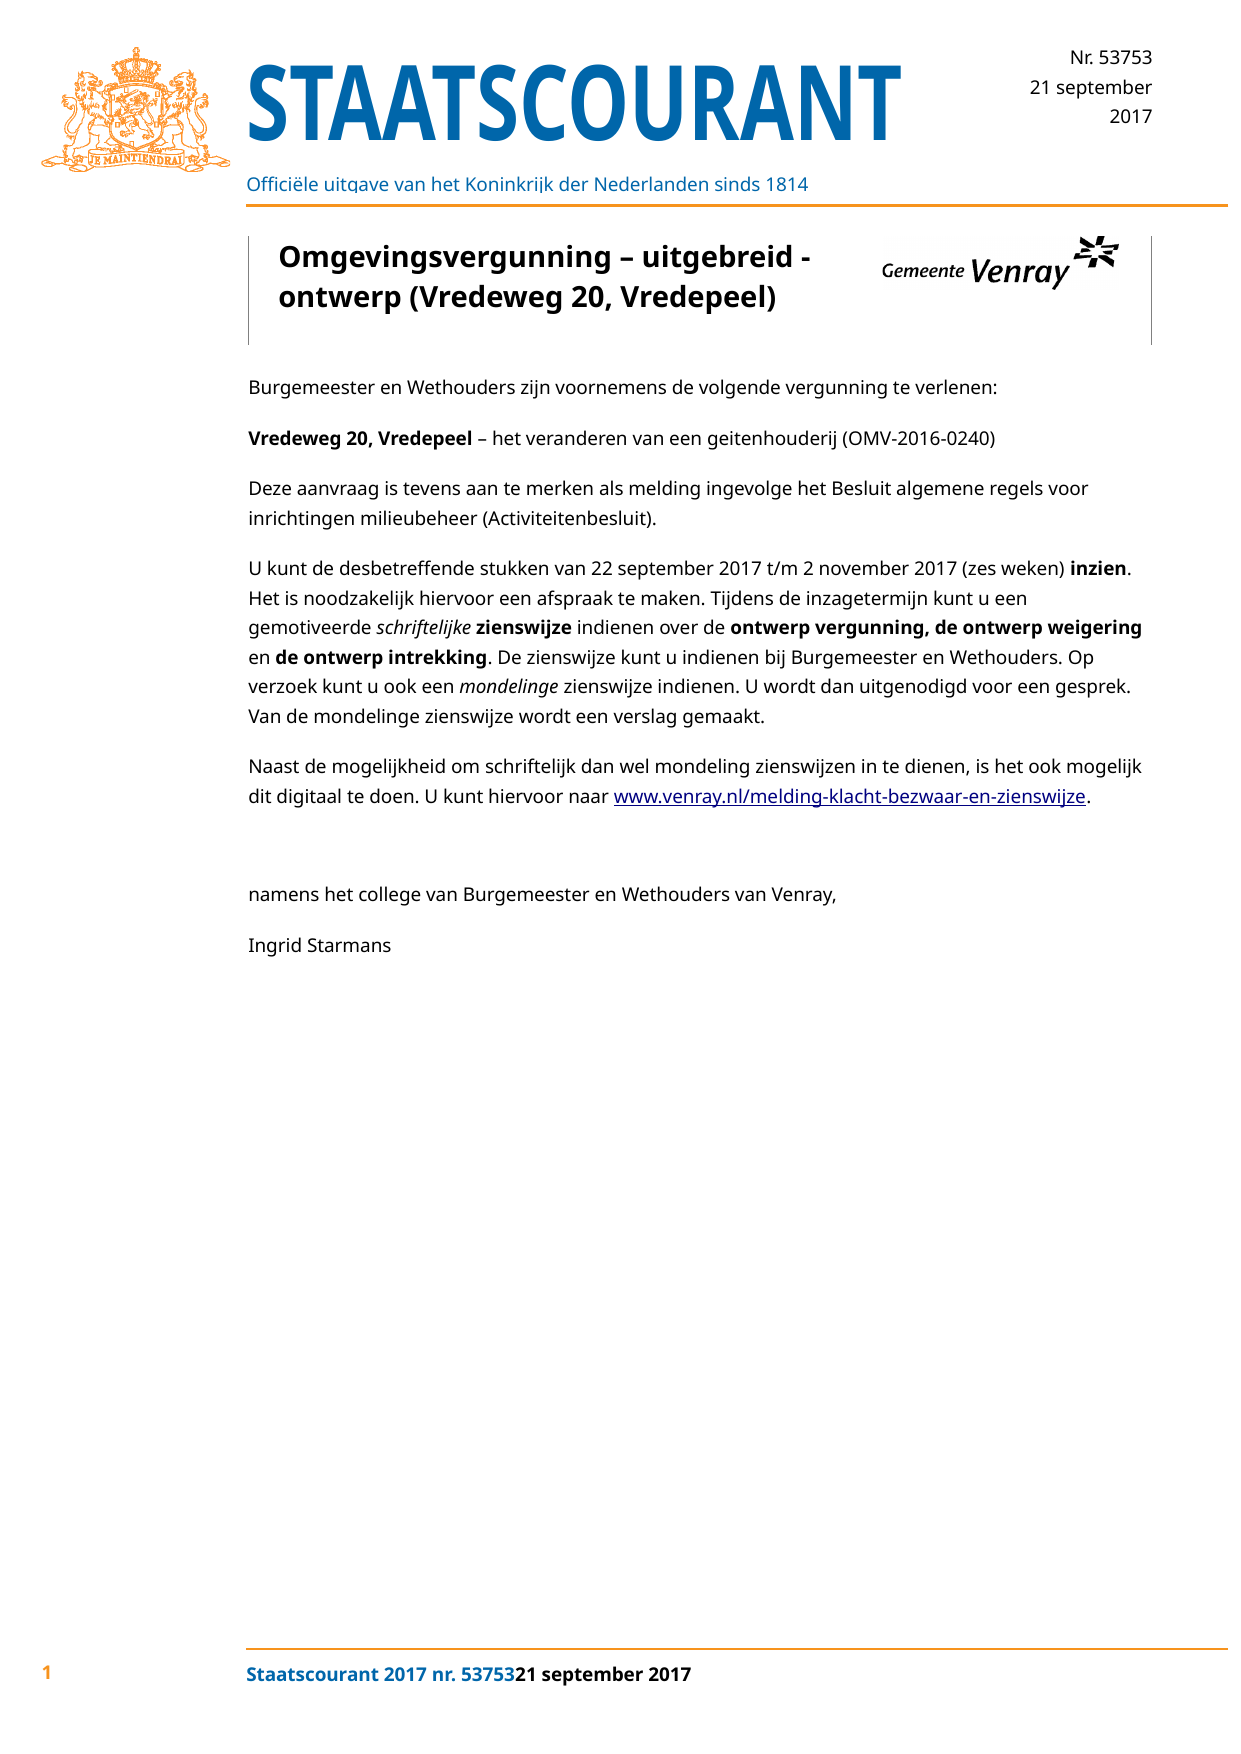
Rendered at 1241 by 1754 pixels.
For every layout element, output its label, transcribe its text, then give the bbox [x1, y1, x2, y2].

text U kunt de desbetreffende stukken van 22 september 2017 t/m 2 november 2017 (zes weken) inzien. Het is noodzakelijk hiervoor een afspraak te maken. Tijdens de inzagetermijn kunt u een gemotiveerde schriftelijke zienswijze indienen over de ontwerp vergunning, de ontwerp weigering en de ontwerp intrekking. De zienswijze kunt u indienen bij Burgemeester en Wethouders. Op verzoek kunt u ook een mondelinge zienswijze indienen. U wordt dan uitgenodigd voor een gesprek. Van de mondelinge zienswijze wordt een verslag gemaakt. [248, 555, 1152, 729]
table_header [850, 236, 1151, 345]
text Deze aanvraag is tevens aan te merken als melding ingevolge het Besluit algemene regels voor inrichtingen milieubeheer (Activiteitenbesluit). [248, 475, 1152, 530]
picture [41, 47, 231, 172]
table_header Omgevingsvergunning – uitgebreid - ontwerp (Vredeweg 20, Vredepeel) [249, 236, 850, 345]
text Ingrid Starmans [248, 933, 1152, 958]
text Burgemeester en Wethouders zijn voornemens de volgende vergunning te verlenen: [248, 374, 1152, 400]
text Vredeweg 20, Vredepeel – het veranderen van een geitenhouderij (OMV-2016-0240) [248, 425, 1152, 450]
picture [882, 236, 1119, 290]
text Naast de mogelijkheid om schriftelijk dan wel mondeling zienswijzen in te dienen, is het ook mogelijk dit digitaal te doen. U kunt hiervoor naar www.venray.nl/melding-klacht-bezwaar-en-zienswijze. [248, 753, 1152, 809]
text namens het college van Burgemeester en Wethouders van Venray, [248, 881, 1152, 907]
